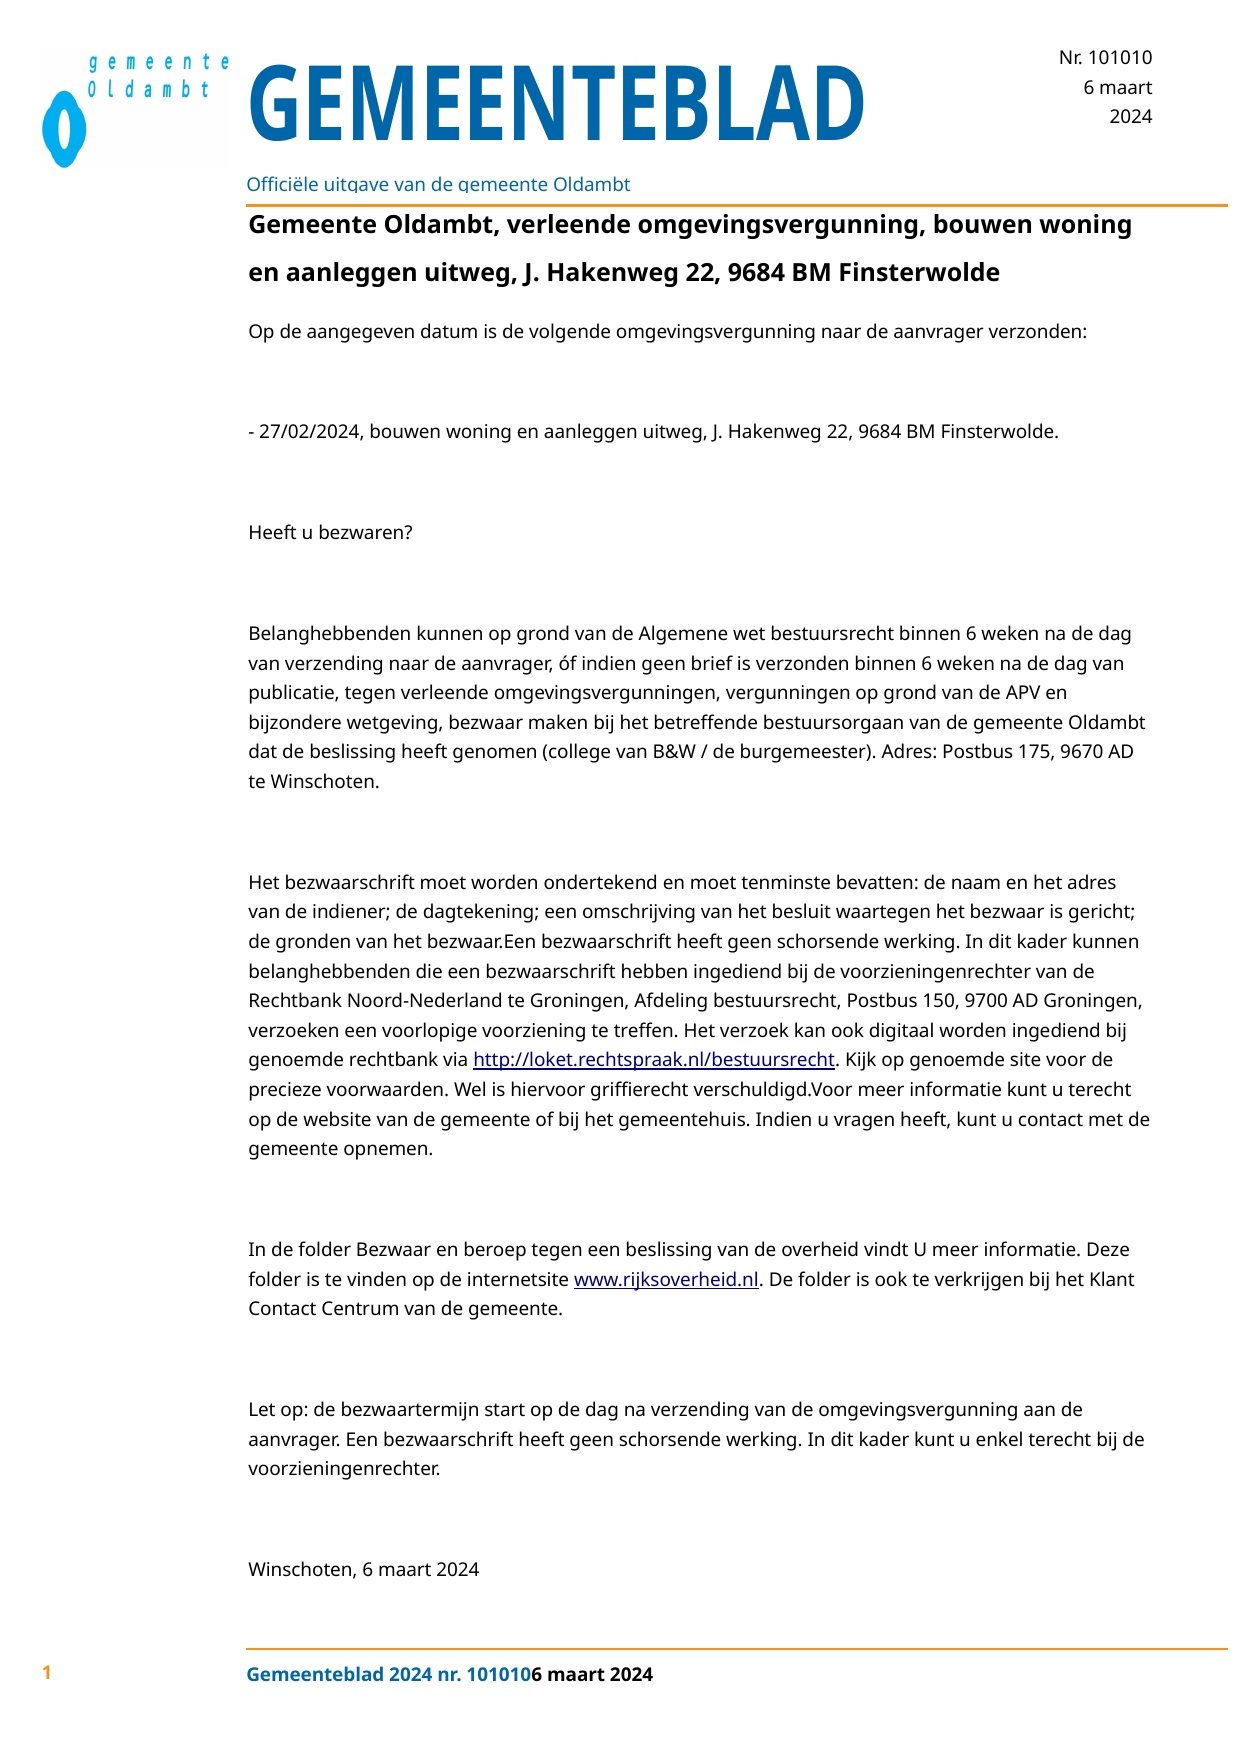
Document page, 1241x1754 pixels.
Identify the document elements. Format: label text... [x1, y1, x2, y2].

text Het bezwaarschrift moet worden ondertekend en moet tenminste bevatten: de naam en het adres van de indiener; de dagtekening; een omschrijving van het besluit waartegen het bezwaar is gericht; de gronden van het bezwaar.Een bezwaarschrift heeft geen schorsende werking. In dit kader kunnen belanghebbenden die een bezwaarschrift hebben ingediend bij de voorzieningenrechter van de Rechtbank Noord-Nederland te Groningen, Afdeling bestuursrecht, Postbus 150, 9700 AD Groningen, verzoeken een voorlopige voorziening te treffen. Het verzoek kan ook digitaal worden ingediend bij genoemde rechtbank via http://loket.rechtspraak.nl/bestuursrecht. Kijk op genoemde site voor de precieze voorwaarden. Wel is hiervoor griffierecht verschuldigd.Voor meer informatie kunt u terecht op de website van de gemeente of bij het gemeentehuis. Indien u vragen heeft, kunt u contact met de gemeente opnemen. [248, 869, 1152, 1161]
text Gemeente Oldambt, verleende omgevingsvergunning, bouwen woning en aanleggen uitweg, J. Hakenweg 22, 9684 BM Finsterwolde [248, 207, 1152, 288]
text Op de aangegeven datum is de volgende omgevingsvergunning naar de aanvrager verzonden: [248, 318, 1152, 344]
text Let op: de bezwaartermijn start op de dag na verzending van de omgevingsvergunning aan de aanvrager. Een bezwaarschrift heeft geen schorsende werking. In dit kader kunt u enkel terecht bij de voorzieningenrechter. [248, 1396, 1152, 1481]
text In de folder Bezwaar en beroep tegen een beslissing van de overheid vindt U meer informatie. Deze folder is te vinden op de internetsite www.rijksoverheid.nl. De folder is ook te verkrijgen bij het Klant Contact Centrum van de gemeente. [248, 1236, 1152, 1321]
picture [41, 47, 231, 172]
text Heeft u bezwaren? [248, 519, 1152, 545]
text Belanghebbenden kunnen op grond van de Algemene wet bestuursrecht binnen 6 weken na de dag van verzending naar de aanvrager, óf indien geen brief is verzonden binnen 6 weken na de dag van publicatie, tegen verleende omgevingsvergunningen, vergunningen op grond van de APV en bijzondere wetgeving, bezwaar maken bij het betreffende bestuursorgaan van de gemeente Oldambt dat de beslissing heeft genomen (college van B&W / de burgemeester). Adres: Postbus 175, 9670 AD te Winschoten. [248, 620, 1152, 794]
text Winschoten, 6 maart 2024 [248, 1556, 1152, 1582]
text - 27/02/2024, bouwen woning en aanleggen uitweg, J. Hakenweg 22, 9684 BM Finsterwolde. [248, 419, 1152, 444]
